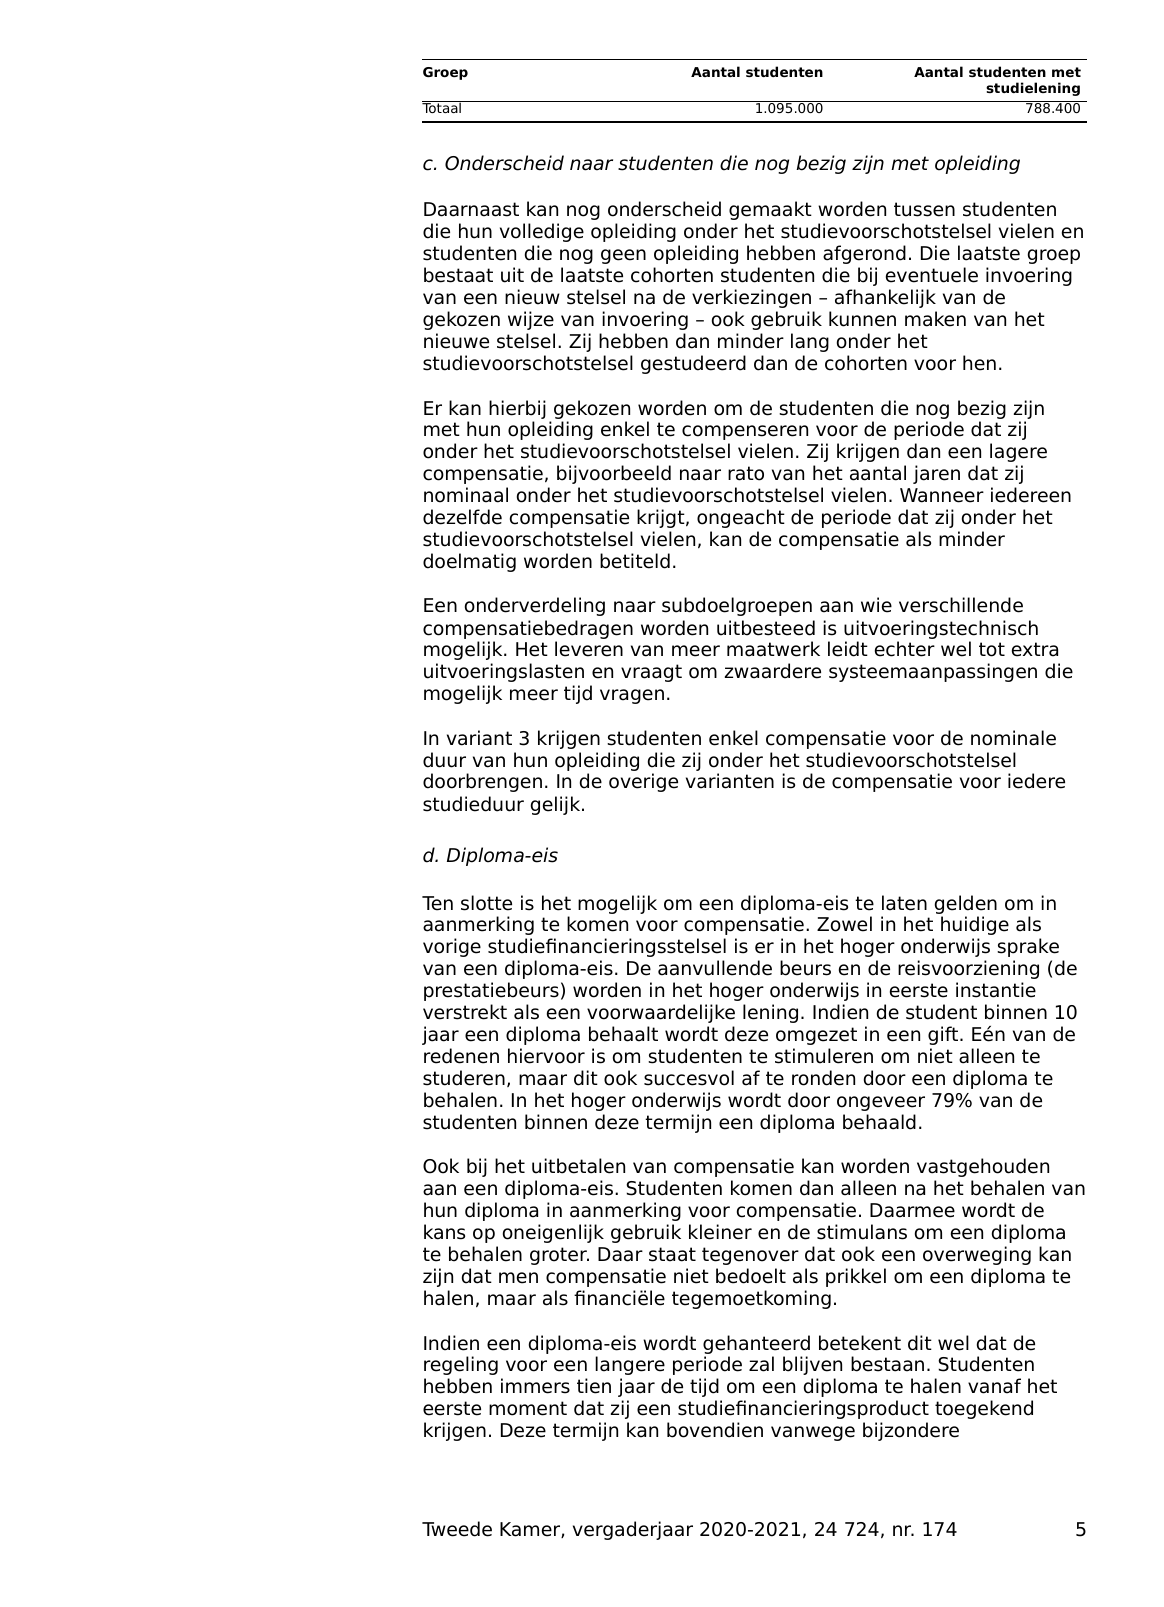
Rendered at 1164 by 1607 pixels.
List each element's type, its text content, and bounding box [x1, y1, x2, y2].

table_header Aantal studenten met studielening [829, 60, 1087, 101]
subtitle c. Onderscheid naar studenten die nog bezig zijn met opleiding [422, 152, 1087, 174]
table_header Groep [422, 60, 632, 101]
text Daarnaast kan nog onderscheid gemaakt worden tussen studenten die hun volledige opleiding onder het studievoorschotstelsel vielen en studenten die nog geen opleiding hebben afgerond. Die laatste groep bestaat uit de laatste cohorten studenten die bij eventuele invoering van een nieuw stelsel na de verkiezingen – afhankelijk van de gekozen wijze van invoering – ook gebruik kunnen maken van het nieuwe stelsel. Zij hebben dan minder lang onder het studievoorschotstelsel gestudeerd dan de cohorten voor hen. [422, 199, 1087, 375]
text Ten slotte is het mogelijk om een diploma-eis te laten gelden om in aanmerking te komen voor compensatie. Zowel in het huidige als vorige studiefinancieringsstelsel is er in het hoger onderwijs sprake van een diploma-eis. De aanvullende beurs en de reisvoorziening (de prestatiebeurs) worden in het hoger onderwijs in eerste instantie verstrekt als een voorwaardelijke lening. Indien de student binnen 10 jaar een diploma behaalt wordt deze omgezet in een gift. Eén van de redenen hiervoor is om studenten te stimuleren om niet alleen te studeren, maar dit ook succesvol af te ronden door een diploma te behalen. In het hoger onderwijs wordt door ongeveer 79% van de studenten binnen deze termijn een diploma behaald. [422, 892, 1087, 1134]
table_cell Totaal [422, 102, 632, 121]
subtitle d. Diploma-eis [422, 845, 1087, 867]
table_cell 1.095.000 [632, 102, 829, 121]
text Ook bij het uitbetalen van compensatie kan worden vastgehouden aan een diploma-eis. Studenten komen dan alleen na het behalen van hun diploma in aanmerking voor compensatie. Daarmee wordt de kans op oneigenlijk gebruik kleiner en de stimulans om een diploma te behalen groter. Daar staat tegenover dat ook een overweging kan zijn dat men compensatie niet bedoelt als prikkel om een diploma te halen, maar als financiële tegemoetkoming. [422, 1156, 1087, 1310]
text Er kan hierbij gekozen worden om de studenten die nog bezig zijn met hun opleiding enkel te compenseren voor de periode dat zij onder het studievoorschotstelsel vielen. Zij krijgen dan een lagere compensatie, bijvoorbeeld naar rato van het aantal jaren dat zij nominaal onder het studievoorschotstelsel vielen. Wanneer iedereen dezelfde compensatie krijgt, ongeacht de periode dat zij onder het studievoorschotstelsel vielen, kan de compensatie als minder doelmatig worden betiteld. [422, 397, 1087, 573]
table_header Aantal studenten [632, 60, 829, 101]
table_cell 788.400 [829, 102, 1087, 121]
text Indien een diploma-eis wordt gehanteerd betekent dit wel dat de regeling voor een langere periode zal blijven bestaan. Studenten hebben immers tien jaar de tijd om een diploma te halen vanaf het eerste moment dat zij een studiefinancieringsproduct toegekend krijgen. Deze termijn kan bovendien vanwege bijzondere [422, 1332, 1087, 1442]
text In variant 3 krijgen studenten enkel compensatie voor de nominale duur van hun opleiding die zij onder het studievoorschotstelsel doorbrengen. In de overige varianten is de compensatie voor iedere studieduur gelijk. [422, 727, 1087, 815]
text Een onderverdeling naar subdoelgroepen aan wie verschillende compensatiebedragen worden uitbesteed is uitvoeringstechnisch mogelijk. Het leveren van meer maatwerk leidt echter wel tot extra uitvoeringslasten en vraagt om zwaardere systeemaanpassingen die mogelijk meer tijd vragen. [422, 595, 1087, 705]
